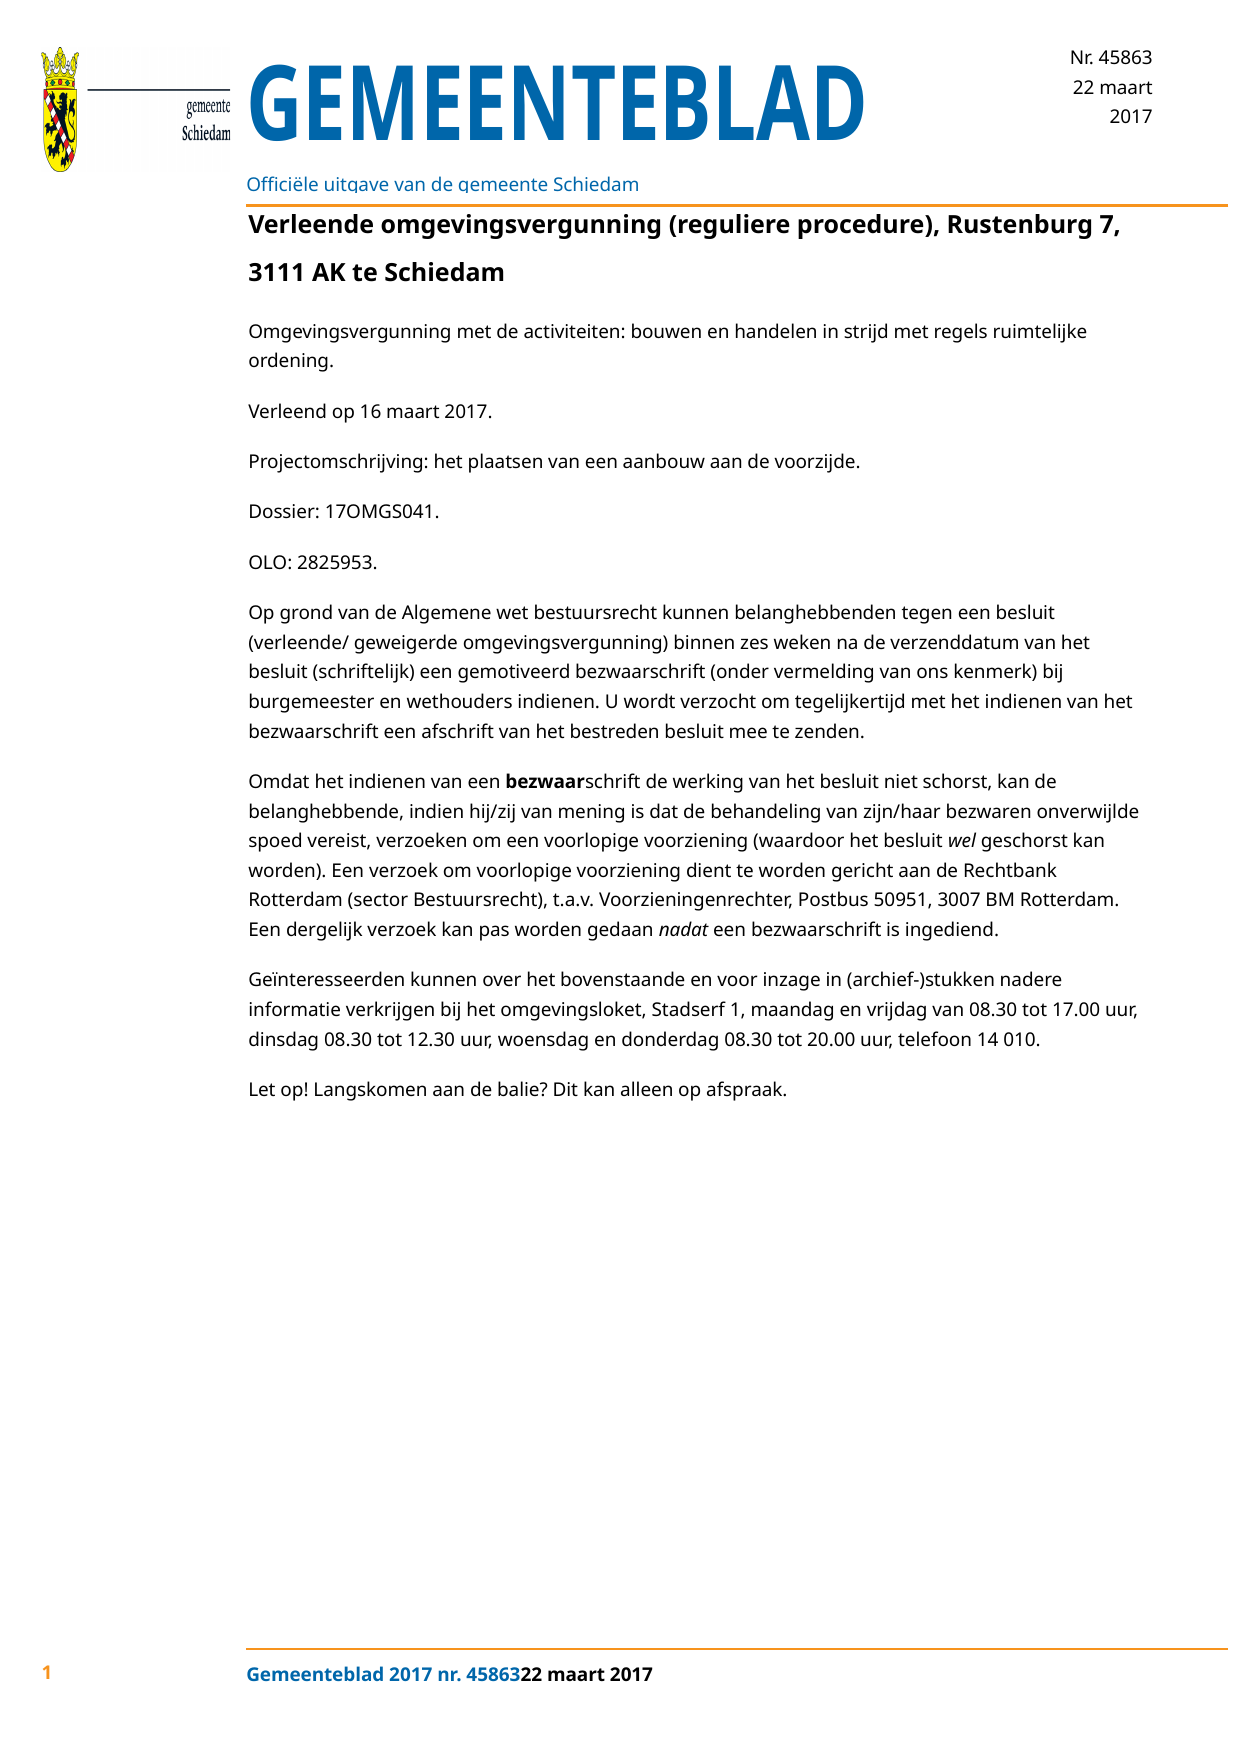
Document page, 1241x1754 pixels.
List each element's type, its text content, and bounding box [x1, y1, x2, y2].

picture [41, 47, 231, 172]
text Op grond van de Algemene wet bestuursrecht kunnen belanghebbenden tegen een besluit (verleende/ geweigerde omgevingsvergunning) binnen zes weken na de verzenddatum van het besluit (schriftelijk) een gemotiveerd bezwaarschrift (onder vermelding van ons kenmerk) bij burgemeester en wethouders indienen. U wordt verzocht om tegelijkertijd met het indienen van het bezwaarschrift een afschrift van het bestreden besluit mee te zenden. [248, 599, 1152, 744]
text Geïnteresseerden kunnen over het bovenstaande en voor inzage in (archief-)stukken nadere informatie verkrijgen bij het omgevingsloket, Stadserf 1, maandag en vrijdag van 08.30 tot 17.00 uur, dinsdag 08.30 tot 12.30 uur, woensdag en donderdag 08.30 tot 20.00 uur, telefoon 14 010. [248, 967, 1152, 1052]
text Omdat het indienen van een bezwaarschrift de werking van het besluit niet schorst, kan de belanghebbende, indien hij/zij van mening is dat de behandeling van zijn/haar bezwaren onverwijlde spoed vereist, verzoeken om een voorlopige voorziening (waardoor het besluit wel geschorst kan worden). Een verzoek om voorlopige voorziening dient te worden gericht aan de Rechtbank Rotterdam (sector Bestuursrecht), t.a.v. Voorzieningenrechter, Postbus 50951, 3007 BM Rotterdam. Een dergelijk verzoek kan pas worden gedaan nadat een bezwaarschrift is ingediend. [248, 768, 1152, 942]
text Projectomschrijving: het plaatsen van een aanbouw aan de voorzijde. [248, 448, 1152, 474]
text OLO: 2825953. [248, 549, 1152, 575]
text Let op! Langskomen aan de balie? Dit kan alleen op afspraak. [248, 1076, 1152, 1102]
text Verleende omgevingsvergunning (reguliere procedure), Rustenburg 7, 3111 AK te Schiedam [248, 207, 1152, 288]
text Omgevingsvergunning met de activiteiten: bouwen en handelen in strijd met regels ruimtelijke ordening. [248, 318, 1152, 373]
text Dossier: 17OMGS041. [248, 499, 1152, 524]
text Verleend op 16 maart 2017. [248, 398, 1152, 424]
